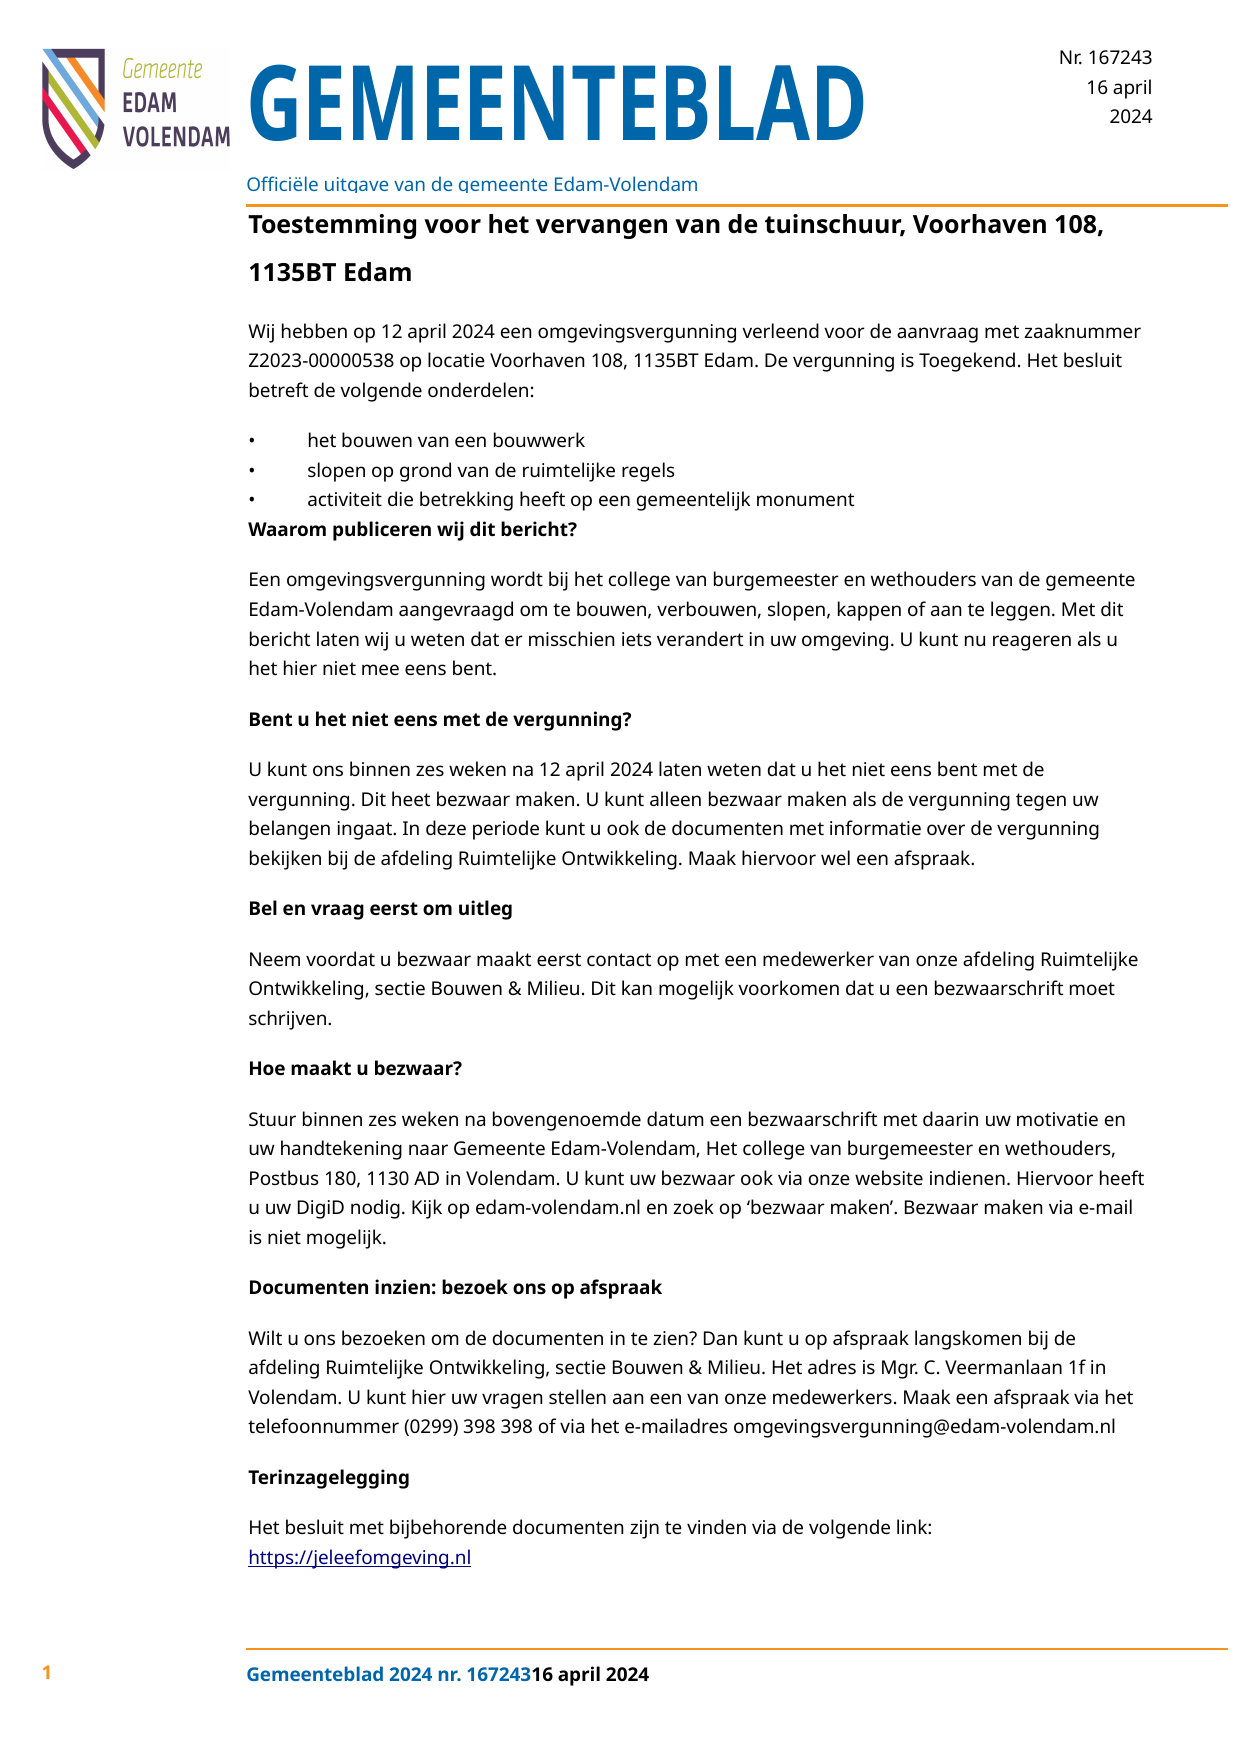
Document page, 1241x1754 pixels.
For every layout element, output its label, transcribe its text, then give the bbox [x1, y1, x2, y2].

text Waarom publiceren wij dit bericht? [248, 516, 1152, 542]
text U kunt ons binnen zes weken na 12 april 2024 laten weten dat u het niet eens bent met de vergunning. Dit heet bezwaar maken. U kunt alleen bezwaar maken als de vergunning tegen uw belangen ingaat. In deze periode kunt u ook de documenten met informatie over de vergunning bekijken bij de afdeling Ruimtelijke Ontwikkeling. Maak hiervoor wel een afspraak. [248, 756, 1152, 871]
picture [41, 47, 231, 172]
text Wij hebben op 12 april 2024 een omgevingsvergunning verleend voor de aanvraag met zaaknummer Z2023-00000538 op locatie Voorhaven 108, 1135BT Edam. De vergunning is Toegekend. Het besluit betreft de volgende onderdelen: [248, 318, 1152, 403]
text Bel en vraag eerst om uitleg [248, 895, 1152, 921]
text Stuur binnen zes weken na bovengenoemde datum een bezwaarschrift met daarin uw motivatie en uw handtekening naar Gemeente Edam-Volendam, Het college van burgemeester en wethouders, Postbus 180, 1130 AD in Volendam. U kunt uw bezwaar ook via onze website indienen. Hiervoor heeft u uw DigiD nodig. Kijk op edam-volendam.nl en zoek op ‘bezwaar maken’. Bezwaar maken via e-mail is niet mogelijk. [248, 1106, 1152, 1250]
list slopen op grond van de ruimtelijke regels [248, 457, 1152, 483]
text Terinzagelegging [248, 1464, 1152, 1490]
list het bouwen van een bouwwerk [248, 427, 1152, 453]
text Toestemming voor het vervangen van de tuinschuur, Voorhaven 108, 1135BT Edam [248, 207, 1152, 288]
list activiteit die betrekking heeft op een gemeentelijk monument [248, 487, 1152, 512]
text Het besluit met bijbehorende documenten zijn te vinden via de volgende link: https://jeleefomgeving.nl [248, 1514, 1152, 1570]
text Documenten inzien: bezoek ons op afspraak [248, 1274, 1152, 1300]
text Een omgevingsvergunning wordt bij het college van burgemeester en wethouders van de gemeente Edam-Volendam aangevraagd om te bouwen, verbouwen, slopen, kappen of aan te leggen. Met dit bericht laten wij u weten dat er misschien iets verandert in uw omgeving. U kunt nu reageren als u het hier niet mee eens bent. [248, 567, 1152, 681]
text Bent u het niet eens met de vergunning? [248, 706, 1152, 732]
text Neem voordat u bezwaar maakt eerst contact op met een medewerker van onze afdeling Ruimtelijke Ontwikkeling, sectie Bouwen & Milieu. Dit kan mogelijk voorkomen dat u een bezwaarschrift moet schrijven. [248, 946, 1152, 1031]
text Hoe maakt u bezwaar? [248, 1055, 1152, 1081]
text Wilt u ons bezoeken om de documenten in te zien? Dan kunt u op afspraak langskomen bij de afdeling Ruimtelijke Ontwikkeling, sectie Bouwen & Milieu. Het adres is Mgr. C. Veermanlaan 1f in Volendam. U kunt hier uw vragen stellen aan een van onze medewerkers. Maak een afspraak via het telefoonnummer (0299) 398 398 of via het e-mailadres omgevingsvergunning@edam-volendam.nl [248, 1325, 1152, 1439]
